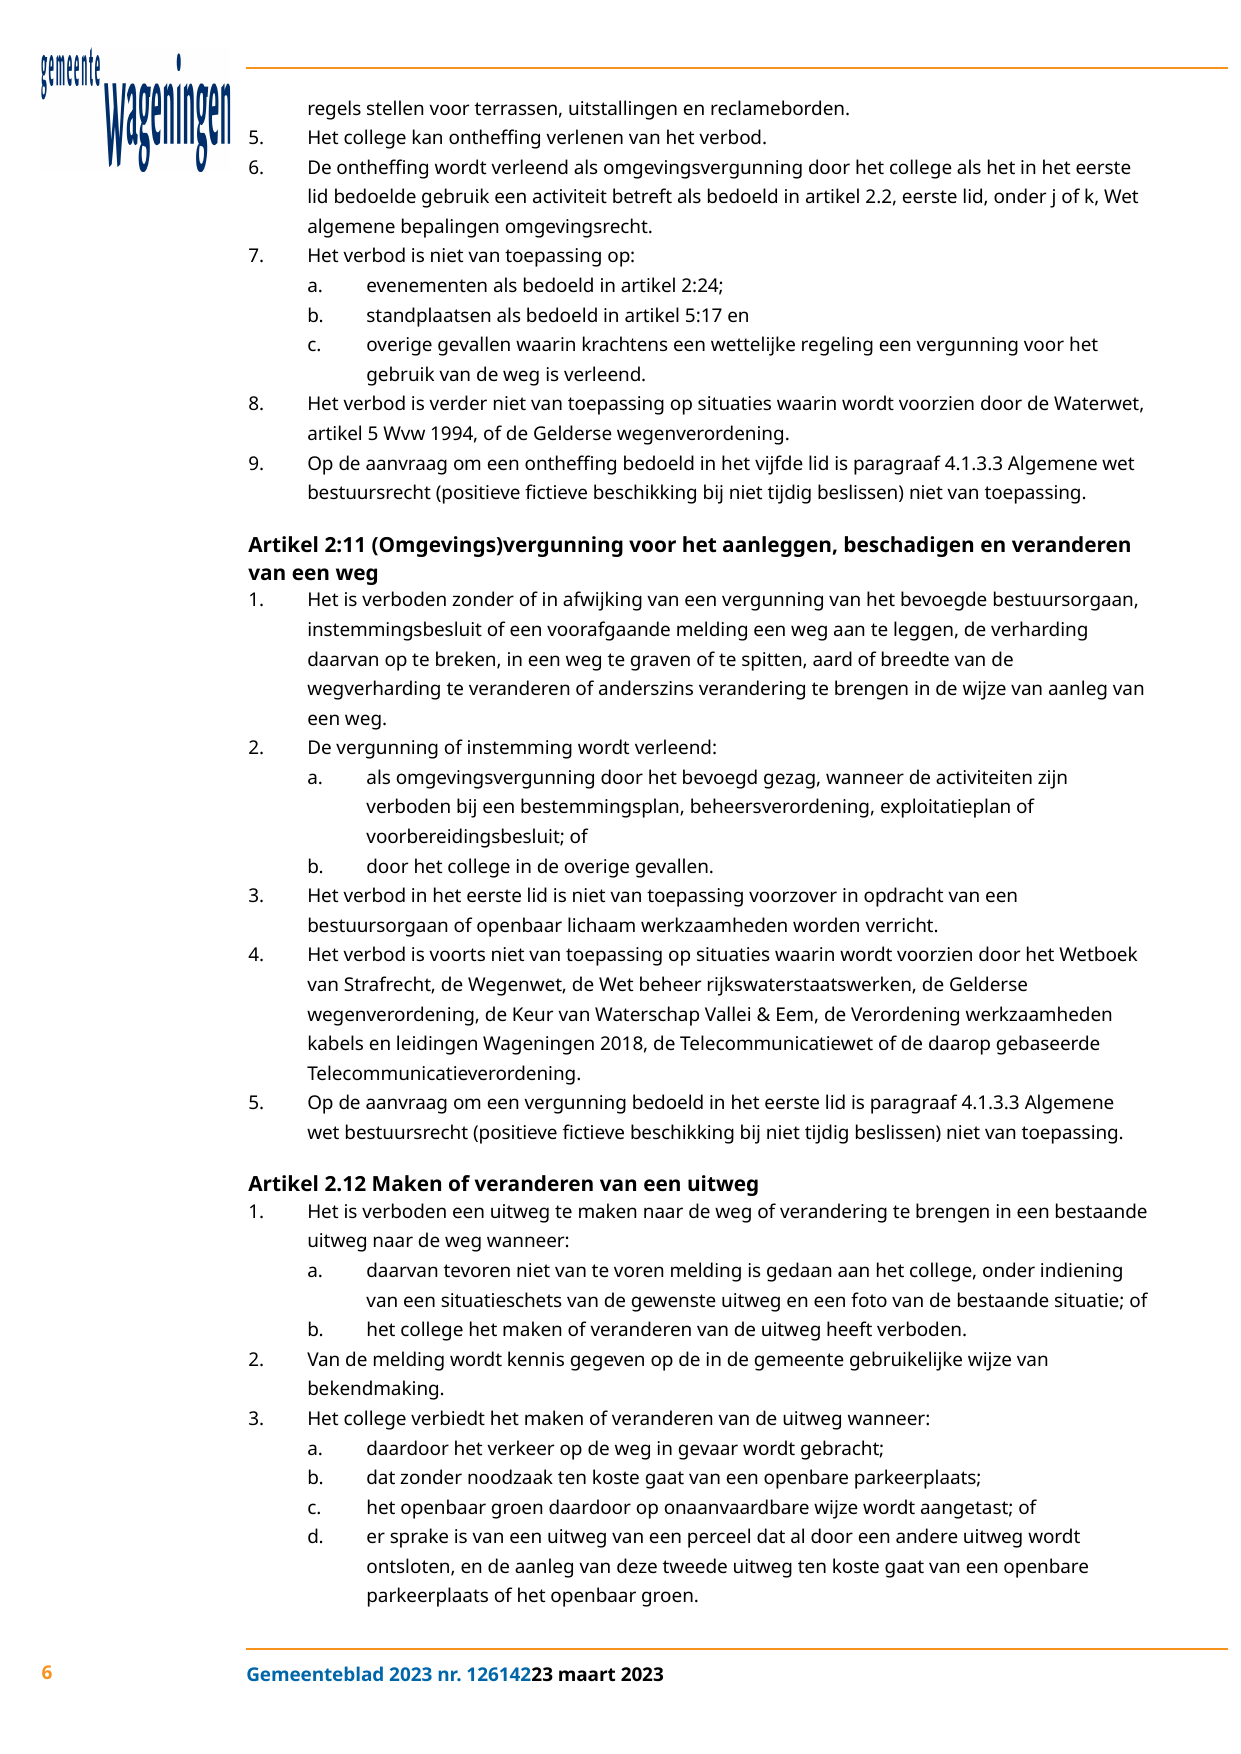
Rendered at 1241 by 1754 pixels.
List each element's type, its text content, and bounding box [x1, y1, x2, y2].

list De ontheffing wordt verleend als omgevingsvergunning door het college als het in het eerste lid bedoelde gebruik een activiteit betreft als bedoeld in artikel 2.2, eerste lid, onder j of k, Wet algemene bepalingen omgevingsrecht. [248, 154, 1152, 239]
list Het is verboden een uitweg te maken naar de weg of verandering te brengen in een bestaande uitweg naar de weg wanneer: [248, 1198, 1152, 1253]
list Op de aanvraag om een vergunning bedoeld in het eerste lid is paragraaf 4.1.3.3 Algemene wet bestuursrecht (positieve fictieve beschikking bij niet tijdig beslissen) niet van toepassing. [248, 1089, 1152, 1145]
list Het college verbiedt het maken of veranderen van de uitweg wanneer: [248, 1405, 1152, 1431]
list De vergunning of instemming wordt verleend: [248, 734, 1152, 760]
list Het verbod is voorts niet van toepassing op situaties waarin wordt voorzien door het Wetboek van Strafrecht, de Wegenwet, de Wet beheer rijkswaterstaatswerken, de Gelderse wegenverordening, de Keur van Waterschap Vallei & Eem, de Verordening werkzaamheden kabels en leidingen Wageningen 2018, de Telecommunicatiewet of de daarop gebaseerde Telecommunicatieverordening. [248, 942, 1152, 1086]
list er sprake is van een uitweg van een perceel dat al door een andere uitweg wordt ontsloten, en de aanleg van deze tweede uitweg ten koste gaat van een openbare parkeerplaats of het openbaar groen. [307, 1523, 1152, 1608]
list Het verbod is niet van toepassing op: [248, 243, 1152, 268]
list Het verbod is verder niet van toepassing op situaties waarin wordt voorzien door de Waterwet, artikel 5 Wvw 1994, of de Gelderse wegenverordening. [248, 391, 1152, 446]
picture [41, 47, 231, 172]
list Het college kan ontheffing verlenen van het verbod. [248, 124, 1152, 150]
list Op de aanvraag om een ontheffing bedoeld in het vijfde lid is paragraaf 4.1.3.3 Algemene wet bestuursrecht (positieve fictieve beschikking bij niet tijdig beslissen) niet van toepassing. [248, 450, 1152, 505]
list Van de melding wordt kennis gegeven op de in de gemeente gebruikelijke wijze van bekendmaking. [248, 1346, 1152, 1401]
text Artikel 2:11 (Omgevings)vergunning voor het aanleggen, beschadigen en veranderen van een weg [248, 530, 1152, 587]
list dat zonder noodzaak ten koste gaat van een openbare parkeerplaats; [307, 1464, 1152, 1490]
list daarvan tevoren niet van te voren melding is gedaan aan het college, onder indiening van een situatieschets van de gewenste uitweg en een foto van de bestaande situatie; of [307, 1257, 1152, 1312]
list het college het maken of veranderen van de uitweg heeft verboden. [307, 1316, 1152, 1342]
list evenementen als bedoeld in artikel 2:24; [307, 272, 1152, 298]
list regels stellen voor terrassen, uitstallingen en reclameborden. [248, 95, 1152, 121]
list door het college in de overige gevallen. [307, 853, 1152, 879]
list daardoor het verkeer op de weg in gevaar wordt gebracht; [307, 1435, 1152, 1460]
list overige gevallen waarin krachtens een wettelijke regeling een vergunning voor het gebruik van de weg is verleend. [307, 331, 1152, 387]
text Artikel 2.12 Maken of veranderen van een uitweg [248, 1169, 1152, 1198]
list als omgevingsvergunning door het bevoegd gezag, wanneer de activiteiten zijn verboden bij een bestemmingsplan, beheersverordening, exploitatieplan of voorbereidingsbesluit; of [307, 764, 1152, 849]
list het openbaar groen daardoor op onaanvaardbare wijze wordt aangetast; of [307, 1494, 1152, 1519]
list Het verbod in het eerste lid is niet van toepassing voorzover in opdracht van een bestuursorgaan of openbaar lichaam werkzaamheden worden verricht. [248, 882, 1152, 938]
list standplaatsen als bedoeld in artikel 5:17 en [307, 302, 1152, 328]
list Het is verboden zonder of in afwijking van een vergunning van het bevoegde bestuursorgaan, instemmingsbesluit of een voorafgaande melding een weg aan te leggen, de verharding daarvan op te breken, in een weg te graven of te spitten, aard of breedte van de wegverharding te veranderen of anderszins verandering te brengen in de wijze van aanleg van een weg. [248, 587, 1152, 731]
